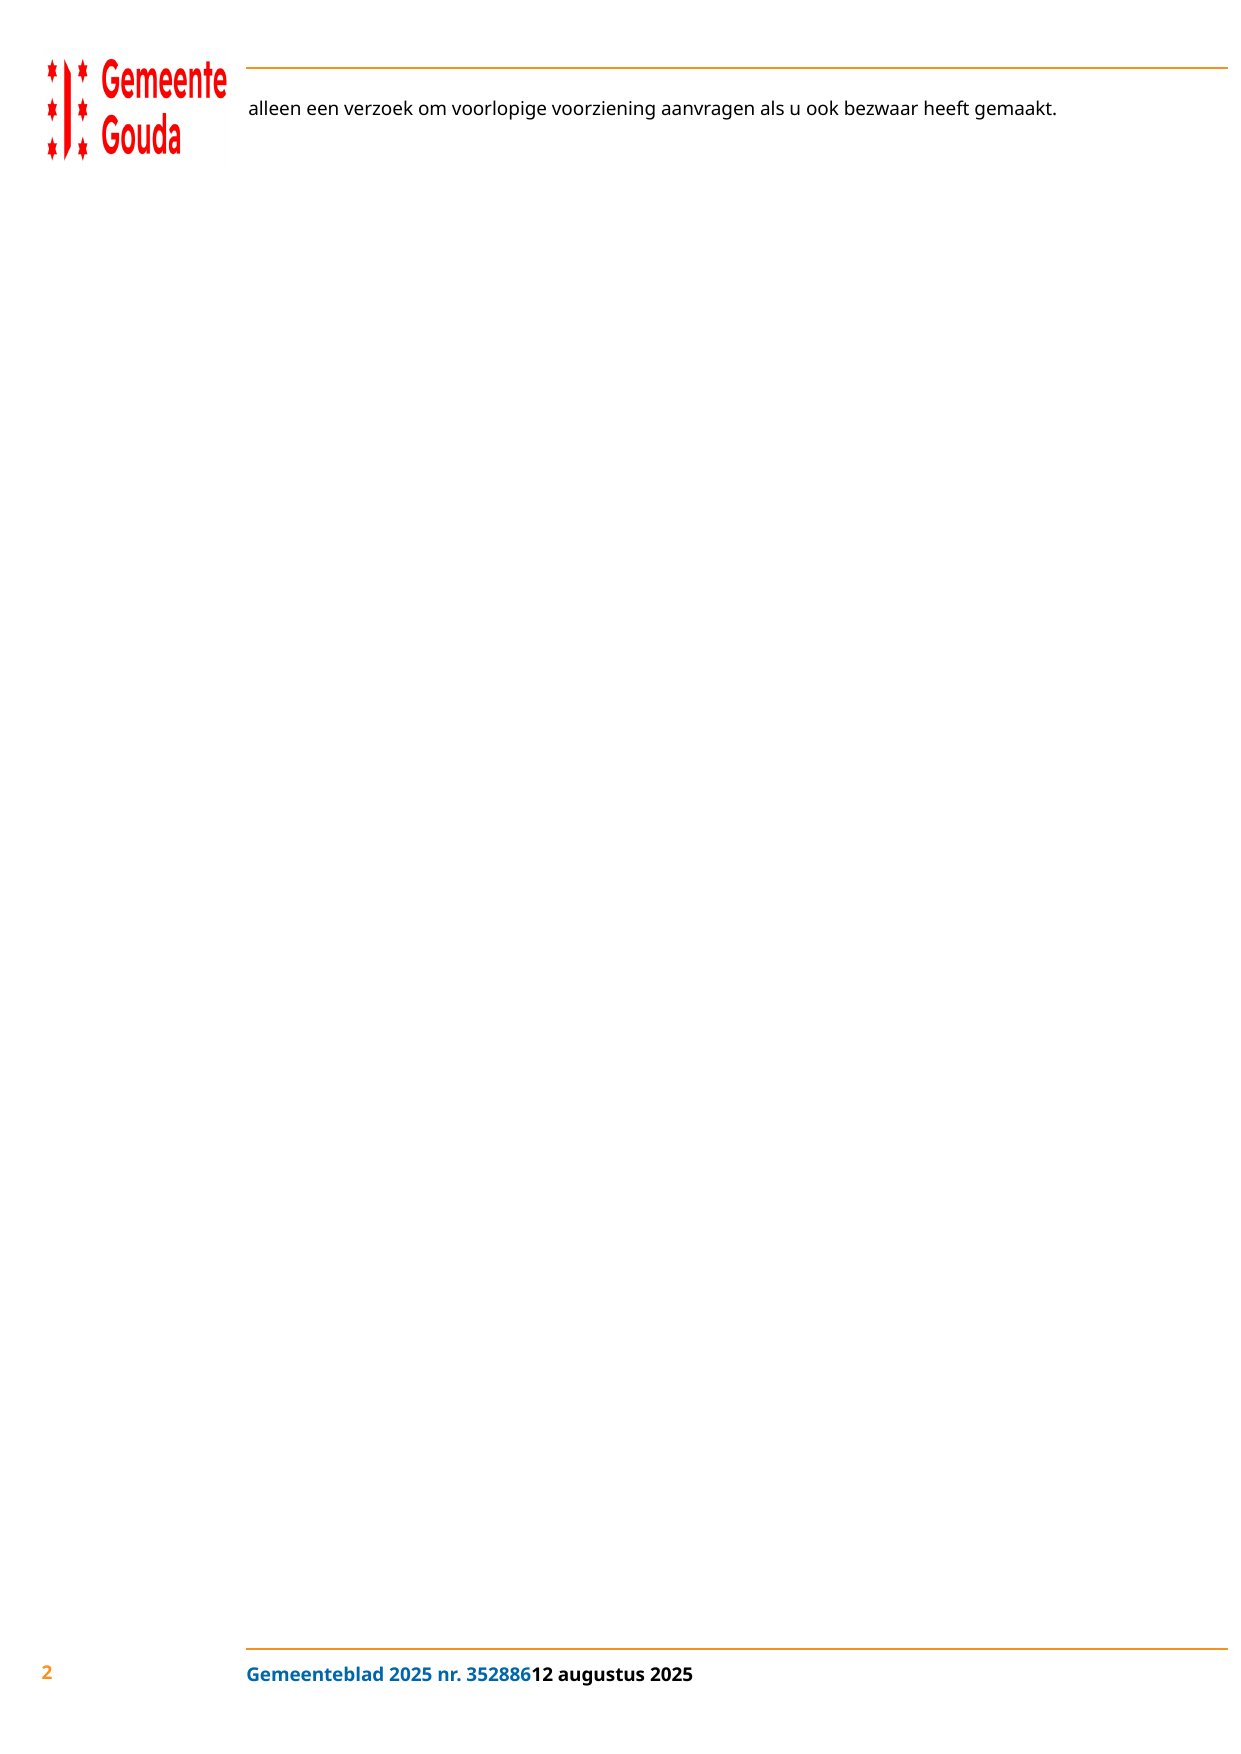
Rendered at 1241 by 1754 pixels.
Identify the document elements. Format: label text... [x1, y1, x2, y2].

text alleen een verzoek om voorlopige voorziening aanvragen als u ook bezwaar heeft gemaakt. [248, 95, 1152, 121]
picture [41, 47, 231, 172]
